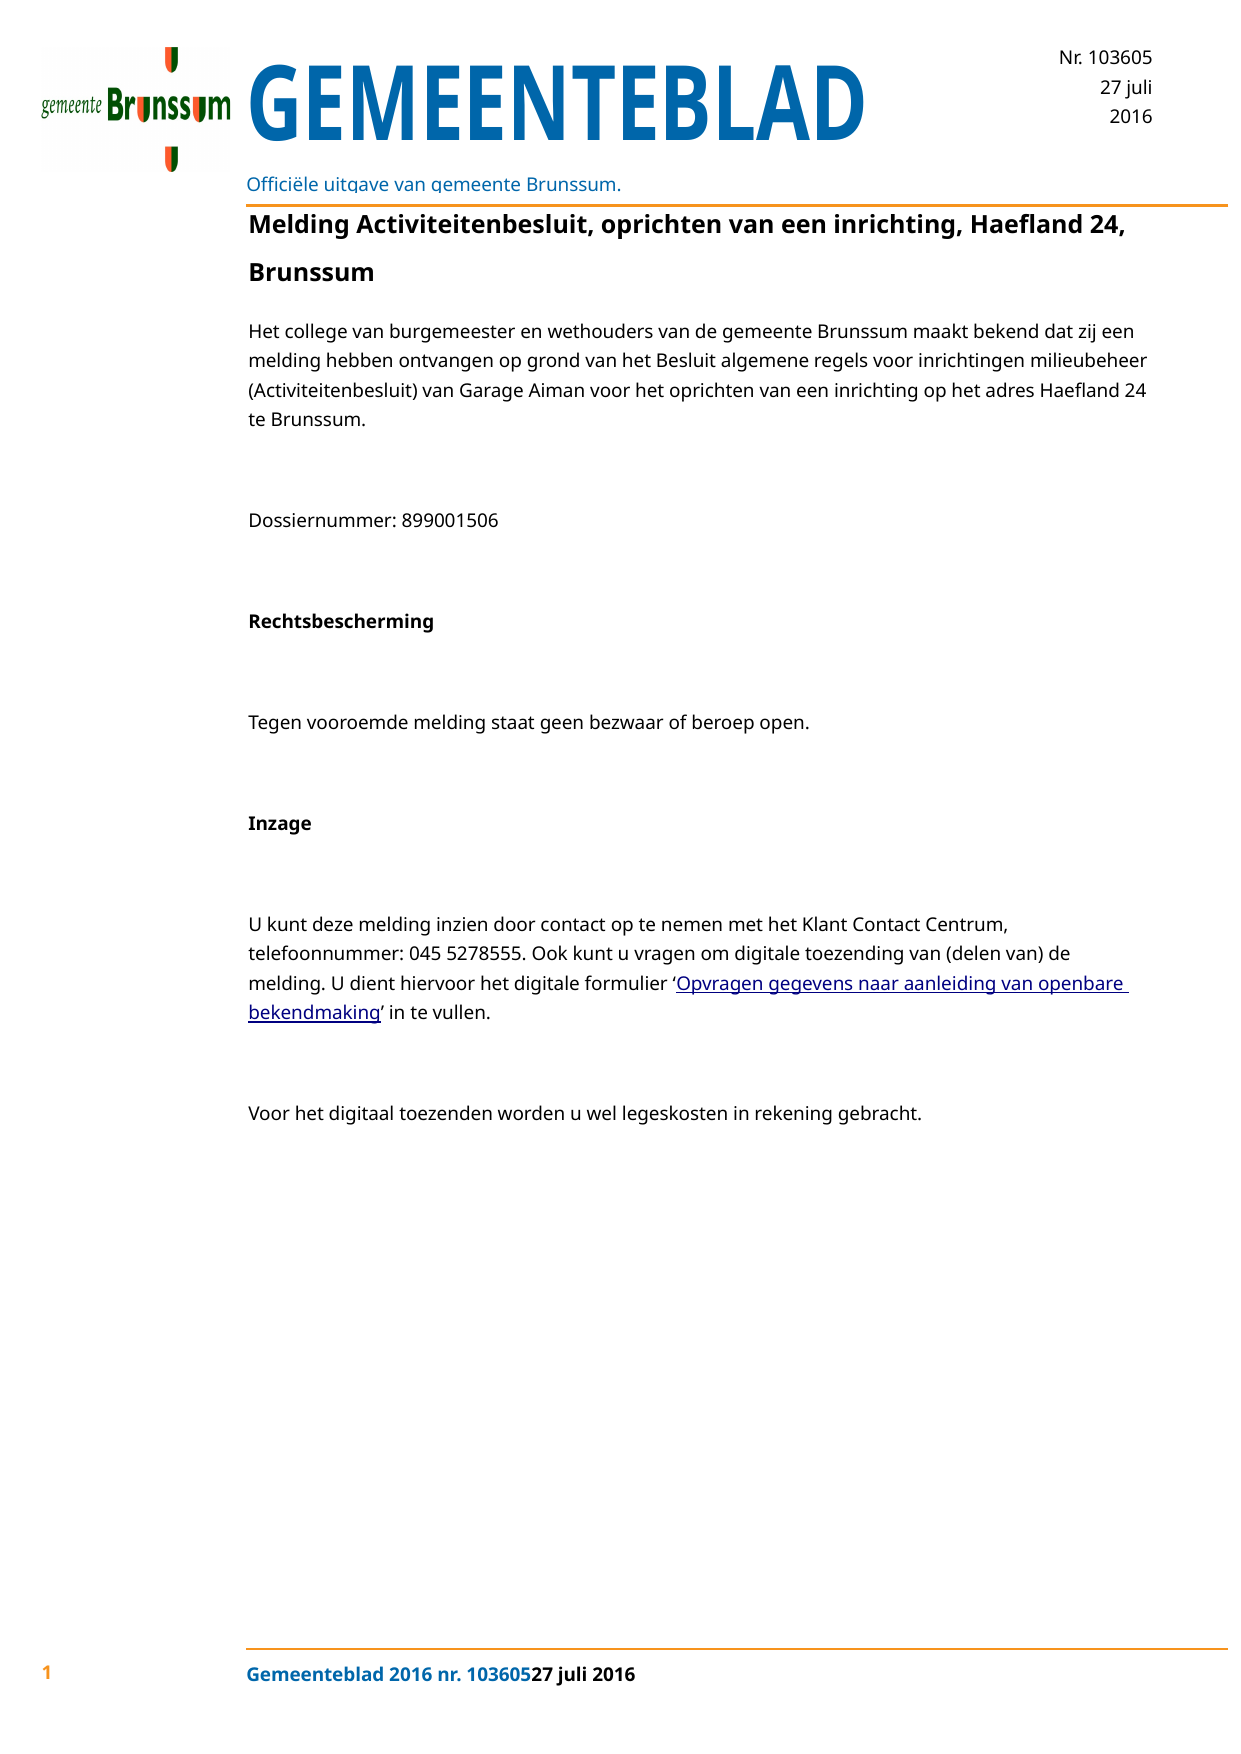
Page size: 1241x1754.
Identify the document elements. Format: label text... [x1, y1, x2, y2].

text Dossiernummer: 899001506 [248, 507, 1152, 533]
text Rechtsbescherming [248, 608, 1152, 634]
text Melding Activiteitenbesluit, oprichten van een inrichting, Haefland 24, Brunssum [248, 207, 1152, 288]
text Het college van burgemeester en wethouders van de gemeente Brunssum maakt bekend dat zij een melding hebben ontvangen op grond van het Besluit algemene regels voor inrichtingen milieubeheer (Activiteitenbesluit) van Garage Aiman voor het oprichten van een inrichting op het adres Haefland 24 te Brunssum. [248, 318, 1152, 432]
text Tegen vooroemde melding staat geen bezwaar of beroep open. [248, 709, 1152, 735]
text Voor het digitaal toezenden worden u wel legeskosten in rekening gebracht. [248, 1100, 1152, 1126]
text Inzage [248, 810, 1152, 836]
text U kunt deze melding inzien door contact op te nemen met het Klant Contact Centrum, telefoonnummer: 045 5278555. Ook kunt u vragen om digitale toezending van (delen van) de melding. U dient hiervoor het digitale formulier ‘Opvragen gegevens naar aanleiding van openbare bekendmaking’ in te vullen. [248, 911, 1152, 1025]
picture [41, 47, 231, 172]
